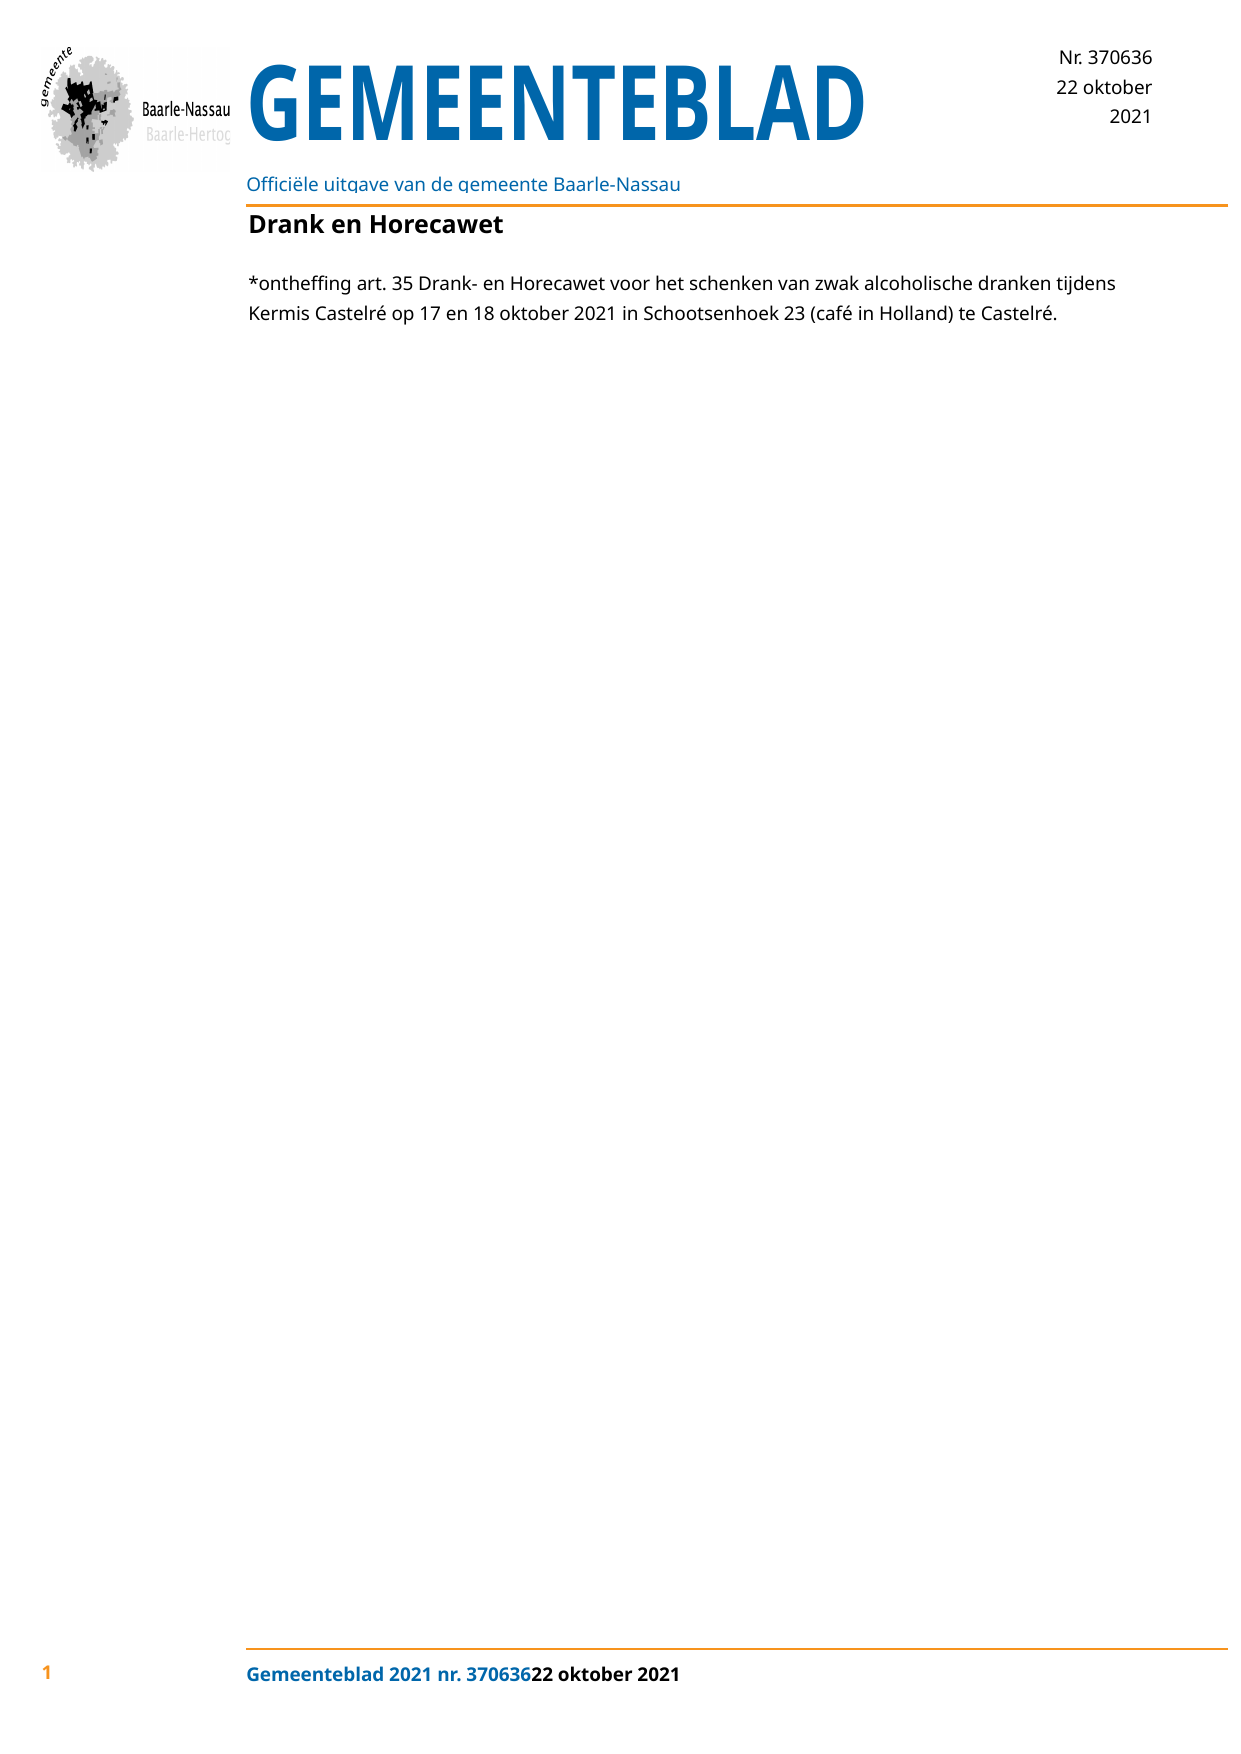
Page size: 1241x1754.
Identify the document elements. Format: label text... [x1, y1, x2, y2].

picture [41, 47, 231, 172]
text Drank en Horecawet [248, 207, 1152, 241]
text *ontheffing art. 35 Drank- en Horecawet voor het schenken van zwak alcoholische dranken tijdens Kermis Castelré op 17 en 18 oktober 2021 in Schootsenhoek 23 (café in Holland) te Castelré. [248, 270, 1152, 326]
